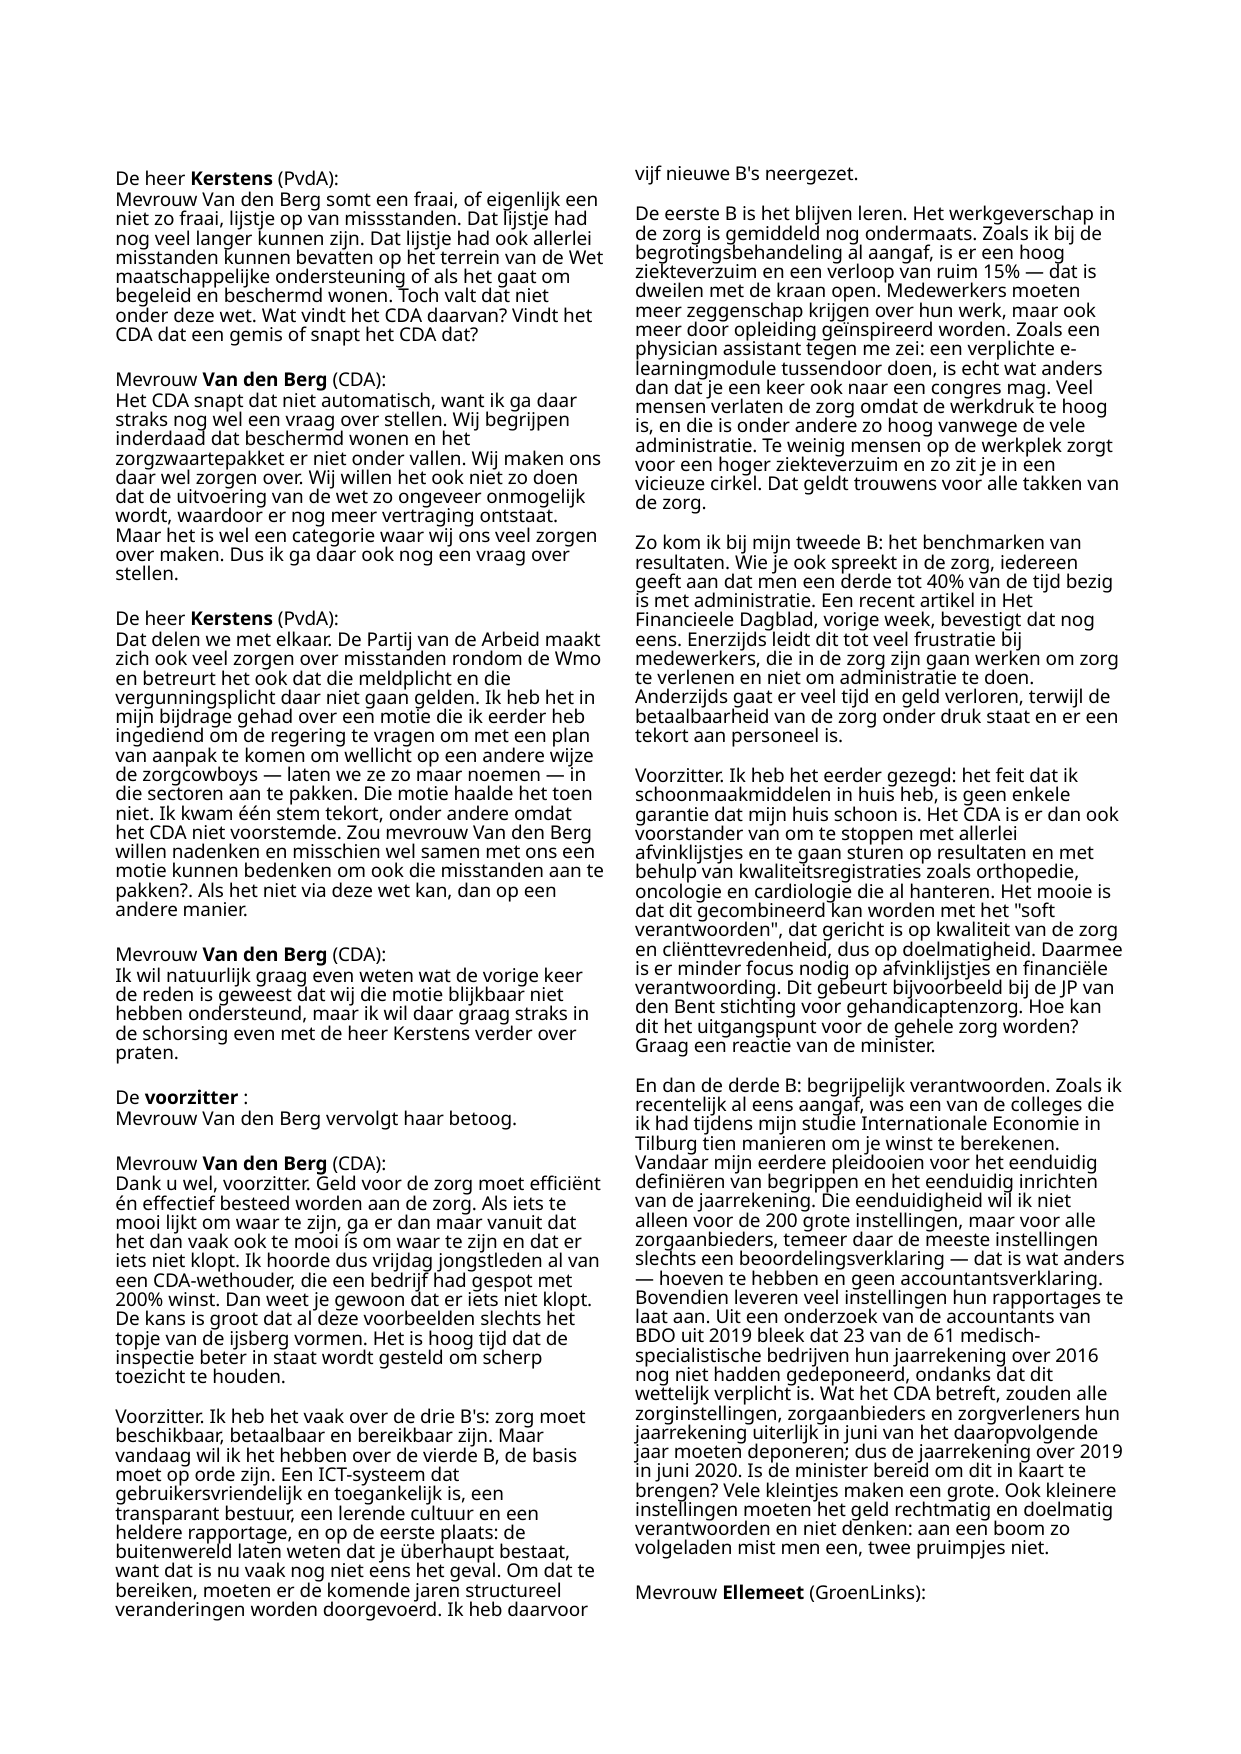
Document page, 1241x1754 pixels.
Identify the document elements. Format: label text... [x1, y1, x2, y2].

text En dan de derde B: begrijpelijk verantwoorden. Zoals ik recentelijk al eens aangaf, was een van de colleges die ik had tijdens mijn studie Internationale Economie in Tilburg tien manieren om je winst te berekenen. Vandaar mijn eerdere pleidooien voor het eenduidig definiëren van begrippen en het eenduidig inrichten van de jaarrekening. Die eenduidigheid wil ik niet alleen voor de 200 grote instellingen, maar voor alle zorgaanbieders, temeer daar de meeste instellingen slechts een beoordelingsverklaring — dat is wat anders — hoeven te hebben en geen accountantsverklaring. Bovendien leveren veel instellingen hun rapportages te laat aan. Uit een onderzoek van de accountants van BDO uit 2019 bleek dat 23 van de 61 medisch-specialistische bedrijven hun jaarrekening over 2016 nog niet hadden gedeponeerd, ondanks dat dit wettelijk verplicht is. Wat het CDA betreft, zouden alle zorginstellingen, zorgaanbieders en zorgverleners hun jaarrekening uiterlijk in juni van het daaropvolgende jaar moeten deponeren; dus de jaarrekening over 2019 in juni 2020. Is de minister bereid om dit in kaart te brengen? Vele kleintjes maken een grote. Ook kleinere instellingen moeten het geld rechtmatig en doelmatig verantwoorden en niet denken: aan een boom zo volgeladen mist men een, twee pruimpjes niet. [635, 1077, 1125, 1559]
text vijf nieuwe B's neergezet. [635, 165, 1125, 184]
text Mevrouw Van den Berg (CDA): [115, 366, 605, 392]
text Dank u wel, voorzitter. Geld voor de zorg moet efficiënt én effectief besteed worden aan de zorg. Als iets te mooi lijkt om waar te zijn, ga er dan maar vanuit dat het dan vaak ook te mooi ís om waar te zijn en dat er iets niet klopt. Ik hoorde dus vrijdag jongstleden al van een CDA-wethouder, die een bedrijf had gespot met 200% winst. Dan weet je gewoon dat er iets niet klopt. De kans is groot dat al deze voorbeelden slechts het topje van de ijsberg vormen. Het is hoog tijd dat de inspectie beter in staat wordt gesteld om scherp toezicht te houden. [115, 1175, 605, 1387]
text Voorzitter. Ik heb het vaak over de drie B's: zorg moet beschikbaar, betaalbaar en bereikbaar zijn. Maar vandaag wil ik het hebben over de vierde B, de basis moet op orde zijn. Een ICT-systeem dat gebruikersvriendelijk en toegankelijk is, een transparant bestuur, een lerende cultuur en een heldere rapportage, en op de eerste plaats: de buitenwereld laten weten dat je überhaupt bestaat, want dat is nu vaak nog niet eens het geval. Om dat te bereiken, moeten er de komende jaren structureel veranderingen worden doorgevoerd. Ik heb daarvoor [115, 1408, 605, 1620]
text De heer Kerstens (PvdA): [115, 165, 605, 191]
text De voorzitter : [115, 1084, 605, 1109]
text Mevrouw Van den Berg (CDA): [115, 941, 605, 967]
text Mevrouw Van den Berg vervolgt haar betoog. [115, 1109, 605, 1129]
text Dat delen we met elkaar. De Partij van de Arbeid maakt zich ook veel zorgen over misstanden rondom de Wmo en betreurt het ook dat die meldplicht en die vergunningsplicht daar niet gaan gelden. Ik heb het in mijn bijdrage gehad over een motie die ik eerder heb ingediend om de regering te vragen om met een plan van aanpak te komen om wellicht op een andere wijze de zorgcowboys — laten we ze zo maar noemen — in die sectoren aan te pakken. Die motie haalde het toen niet. Ik kwam één stem tekort, onder andere omdat het CDA niet voorstemde. Zou mevrouw Van den Berg willen nadenken en misschien wel samen met ons een motie kunnen bedenken om ook die misstanden aan te pakken?. Als het niet via deze wet kan, dan op een andere manier. [115, 631, 605, 920]
text De eerste B is het blijven leren. Het werkgeverschap in de zorg is gemiddeld nog ondermaats. Zoals ik bij de begrotingsbehandeling al aangaf, is er een hoog ziekteverzuim en een verloop van ruim 15% — dat is dweilen met de kraan open. Medewerkers moeten meer zeggenschap krijgen over hun werk, maar ook meer door opleiding geïnspireerd worden. Zoals een physician assistant tegen me zei: een verplichte e-learningmodule tussendoor doen, is echt wat anders dan dat je een keer ook naar een congres mag. Veel mensen verlaten de zorg omdat de werkdruk te hoog is, en die is onder andere zo hoog vanwege de vele administratie. Te weinig mensen op de werkplek zorgt voor een hoger ziekteverzuim en zo zit je in een vicieuze cirkel. Dat geldt trouwens voor alle takken van de zorg. [635, 205, 1125, 514]
text Mevrouw Van den Berg somt een fraai, of eigenlijk een niet zo fraai, lijstje op van missstanden. Dat lijstje had nog veel langer kunnen zijn. Dat lijstje had ook allerlei misstanden kunnen bevatten op het terrein van de Wet maatschappelijke ondersteuning of als het gaat om begeleid en beschermd wonen. Toch valt dat niet onder deze wet. Wat vindt het CDA daarvan? Vindt het CDA dat een gemis of snapt het CDA dat? [115, 191, 605, 345]
text Het CDA snapt dat niet automatisch, want ik ga daar straks nog wel een vraag over stellen. Wij begrijpen inderdaad dat beschermd wonen en het zorgzwaartepakket er niet onder vallen. Wij maken ons daar wel zorgen over. Wij willen het ook niet zo doen dat de uitvoering van de wet zo ongeveer onmogelijk wordt, waardoor er nog meer vertraging ontstaat. Maar het is wel een categorie waar wij ons veel zorgen over maken. Dus ik ga daar ook nog een vraag over stellen. [115, 392, 605, 584]
text Zo kom ik bij mijn tweede B: het benchmarken van resultaten. Wie je ook spreekt in de zorg, iedereen geeft aan dat men een derde tot 40% van de tijd bezig is met administratie. Een recent artikel in Het Financieele Dagblad, vorige week, bevestigt dat nog eens. Enerzijds leidt dit tot veel frustratie bij medewerkers, die in de zorg zijn gaan werken om zorg te verlenen en niet om administratie te doen. Anderzijds gaat er veel tijd en geld verloren, terwijl de betaalbaarheid van de zorg onder druk staat en er een tekort aan personeel is. [635, 534, 1125, 746]
text Mevrouw Ellemeet (GroenLinks): [635, 1579, 1125, 1605]
text Ik wil natuurlijk graag even weten wat de vorige keer de reden is geweest dat wij die motie blijkbaar niet hebben ondersteund, maar ik wil daar graag straks in de schorsing even met de heer Kerstens verder over praten. [115, 967, 605, 1063]
text Mevrouw Van den Berg (CDA): [115, 1150, 605, 1175]
text De heer Kerstens (PvdA): [115, 605, 605, 631]
text Voorzitter. Ik heb het eerder gezegd: het feit dat ik schoonmaakmiddelen in huis heb, is geen enkele garantie dat mijn huis schoon is. Het CDA is er dan ook voorstander van om te stoppen met allerlei afvinklijstjes en te gaan sturen op resultaten en met behulp van kwaliteitsregistraties zoals orthopedie, oncologie en cardiologie die al hanteren. Het mooie is dat dit gecombineerd kan worden met het "soft verantwoorden", dat gericht is op kwaliteit van de zorg en cliënttevredenheid, dus op doelmatigheid. Daarmee is er minder focus nodig op afvinklijstjes en financiële verantwoording. Dit gebeurt bijvoorbeeld bij de JP van den Bent stichting voor gehandicaptenzorg. Hoe kan dit het uitgangspunt voor de gehele zorg worden? Graag een reactie van de minister. [635, 767, 1125, 1056]
